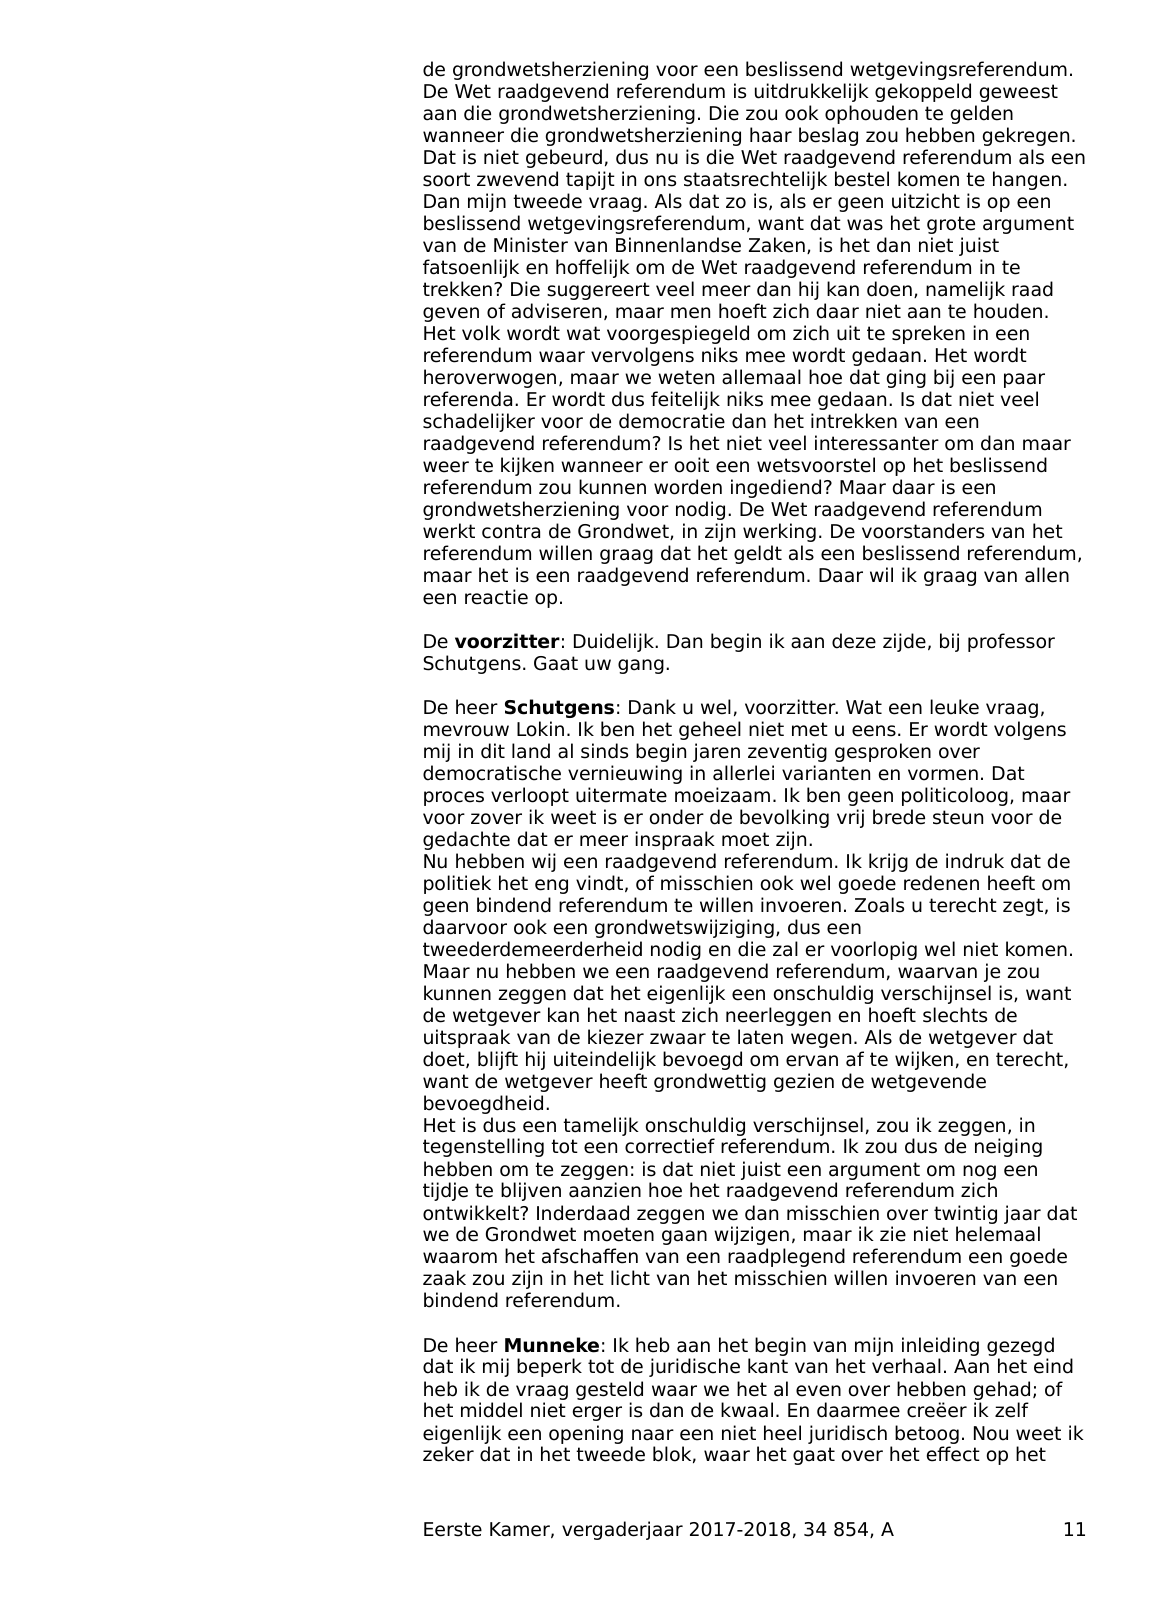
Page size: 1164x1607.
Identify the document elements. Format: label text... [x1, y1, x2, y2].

text Nu hebben wij een raadgevend referendum. Ik krijg de indruk dat de politiek het eng vindt, of misschien ook wel goede redenen heeft om geen bindend referendum te willen invoeren. Zoals u terecht zegt, is daarvoor ook een grondwetswijziging, dus een tweederdemeerderheid nodig en die zal er voorlopig wel niet komen. [422, 851, 1087, 961]
text Maar nu hebben we een raadgevend referendum, waarvan je zou kunnen zeggen dat het eigenlijk een onschuldig verschijnsel is, want de wetgever kan het naast zich neerleggen en hoeft slechts de uitspraak van de kiezer zwaar te laten wegen. Als de wetgever dat doet, blijft hij uiteindelijk bevoegd om ervan af te wijken, en terecht, want de wetgever heeft grondwettig gezien de wetgevende bevoegdheid. [422, 961, 1087, 1114]
text De heer Schutgens: Dank u wel, voorzitter. Wat een leuke vraag, mevrouw Lokin. Ik ben het geheel niet met u eens. Er wordt volgens mij in dit land al sinds begin jaren zeventig gesproken over democratische vernieuwing in allerlei varianten en vormen. Dat proces verloopt uitermate moeizaam. Ik ben geen politicoloog, maar voor zover ik weet is er onder de bevolking vrij brede steun voor de gedachte dat er meer inspraak moet zijn. [422, 697, 1087, 851]
text Dan mijn tweede vraag. Als dat zo is, als er geen uitzicht is op een beslissend wetgevingsreferendum, want dat was het grote argument van de Minister van Binnenlandse Zaken, is het dan niet juist fatsoenlijk en hoffelijk om de Wet raadgevend referendum in te trekken? Die suggereert veel meer dan hij kan doen, namelijk raad geven of adviseren, maar men hoeft zich daar niet aan te houden. Het volk wordt wat voorgespiegeld om zich uit te spreken in een referendum waar vervolgens niks mee wordt gedaan. Het wordt heroverwogen, maar we weten allemaal hoe dat ging bij een paar referenda. Er wordt dus feitelijk niks mee gedaan. Is dat niet veel schadelijker voor de democratie dan het intrekken van een raadgevend referendum? Is het niet veel interessanter om dan maar weer te kijken wanneer er ooit een wetsvoorstel op het beslissend referendum zou kunnen worden ingediend? Maar daar is een grondwetsherziening voor nodig. De Wet raadgevend referendum werkt contra de Grondwet, in zijn werking. De voorstanders van het referendum willen graag dat het geldt als een beslissend referendum, maar het is een raadgevend referendum. Daar wil ik graag van allen een reactie op. [422, 191, 1087, 608]
text De heer Munneke: Ik heb aan het begin van mijn inleiding gezegd dat ik mij beperk tot de juridische kant van het verhaal. Aan het eind heb ik de vraag gesteld waar we het al even over hebben gehad; of het middel niet erger is dan de kwaal. En daarmee creëer ik zelf eigenlijk een opening naar een niet heel juridisch betoog. Nou weet ik zeker dat in het tweede blok, waar het gaat over het effect op het [422, 1334, 1087, 1466]
text De voorzitter: Duidelijk. Dan begin ik aan deze zijde, bij professor Schutgens. Gaat uw gang. [422, 631, 1087, 675]
text Het is dus een tamelijk onschuldig verschijnsel, zou ik zeggen, in tegenstelling tot een correctief referendum. Ik zou dus de neiging hebben om te zeggen: is dat niet juist een argument om nog een tijdje te blijven aanzien hoe het raadgevend referendum zich ontwikkelt? Inderdaad zeggen we dan misschien over twintig jaar dat we de Grondwet moeten gaan wijzigen, maar ik zie niet helemaal waarom het afschaffen van een raadplegend referendum een goede zaak zou zijn in het licht van het misschien willen invoeren van een bindend referendum. [422, 1114, 1087, 1312]
text de grondwetsherziening voor een beslissend wetgevingsreferendum. De Wet raadgevend referendum is uitdrukkelijk gekoppeld geweest aan die grondwetsherziening. Die zou ook ophouden te gelden wanneer die grondwetsherziening haar beslag zou hebben gekregen. Dat is niet gebeurd, dus nu is die Wet raadgevend referendum als een soort zwevend tapijt in ons staatsrechtelijk bestel komen te hangen. [422, 59, 1087, 191]
